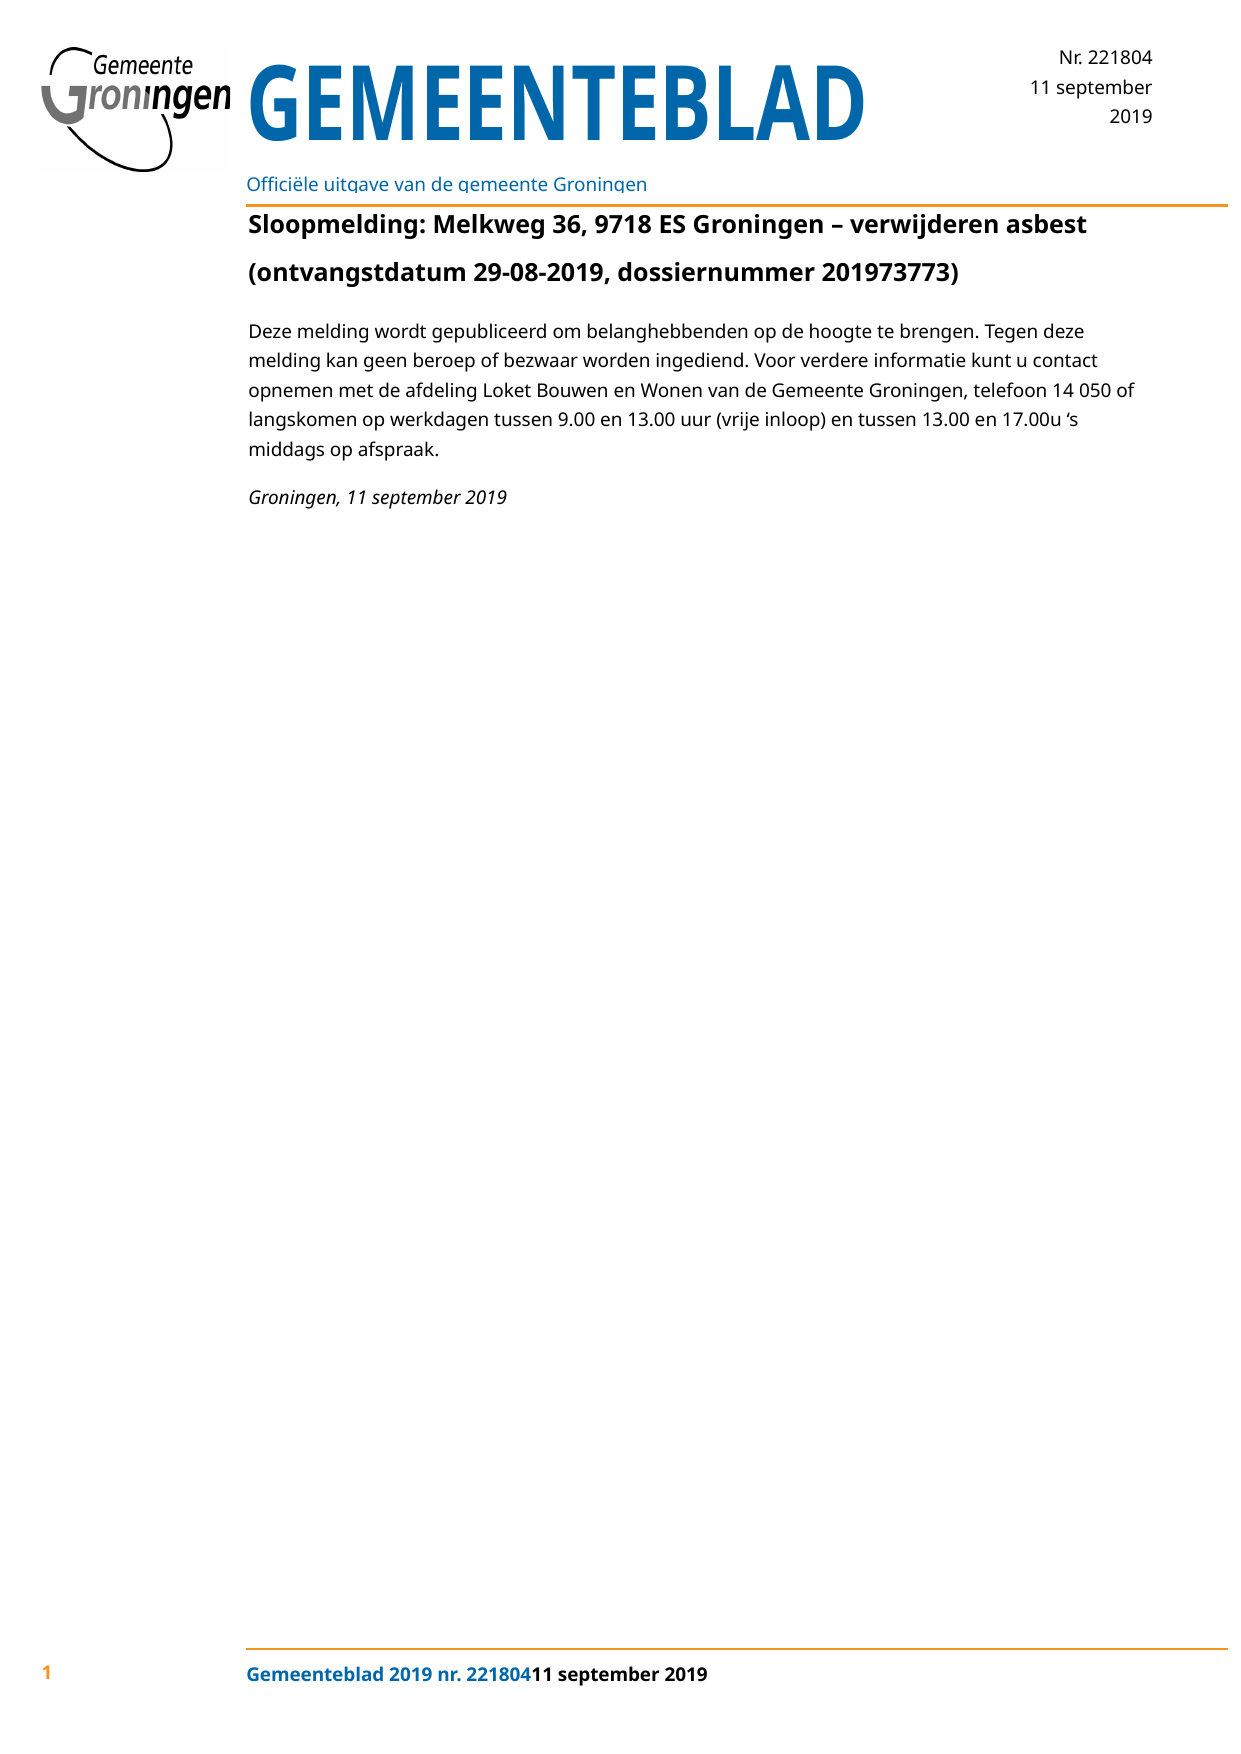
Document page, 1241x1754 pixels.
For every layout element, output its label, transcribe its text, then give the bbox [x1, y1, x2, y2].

picture [41, 47, 231, 172]
text Sloopmelding: Melkweg 36, 9718 ES Groningen – verwijderen asbest (ontvangstdatum 29-08-2019, dossiernummer 201973773) [248, 207, 1152, 288]
text Deze melding wordt gepubliceerd om belanghebbenden op de hoogte te brengen. Tegen deze melding kan geen beroep of bezwaar worden ingediend. Voor verdere informatie kunt u contact opnemen met de afdeling Loket Bouwen en Wonen van de Gemeente Groningen, telefoon 14 050 of langskomen op werkdagen tussen 9.00 en 13.00 uur (vrije inloop) en tussen 13.00 en 17.00u ‘s middags op afspraak. [248, 318, 1152, 462]
text Groningen, 11 september 2019 [248, 484, 1152, 510]
